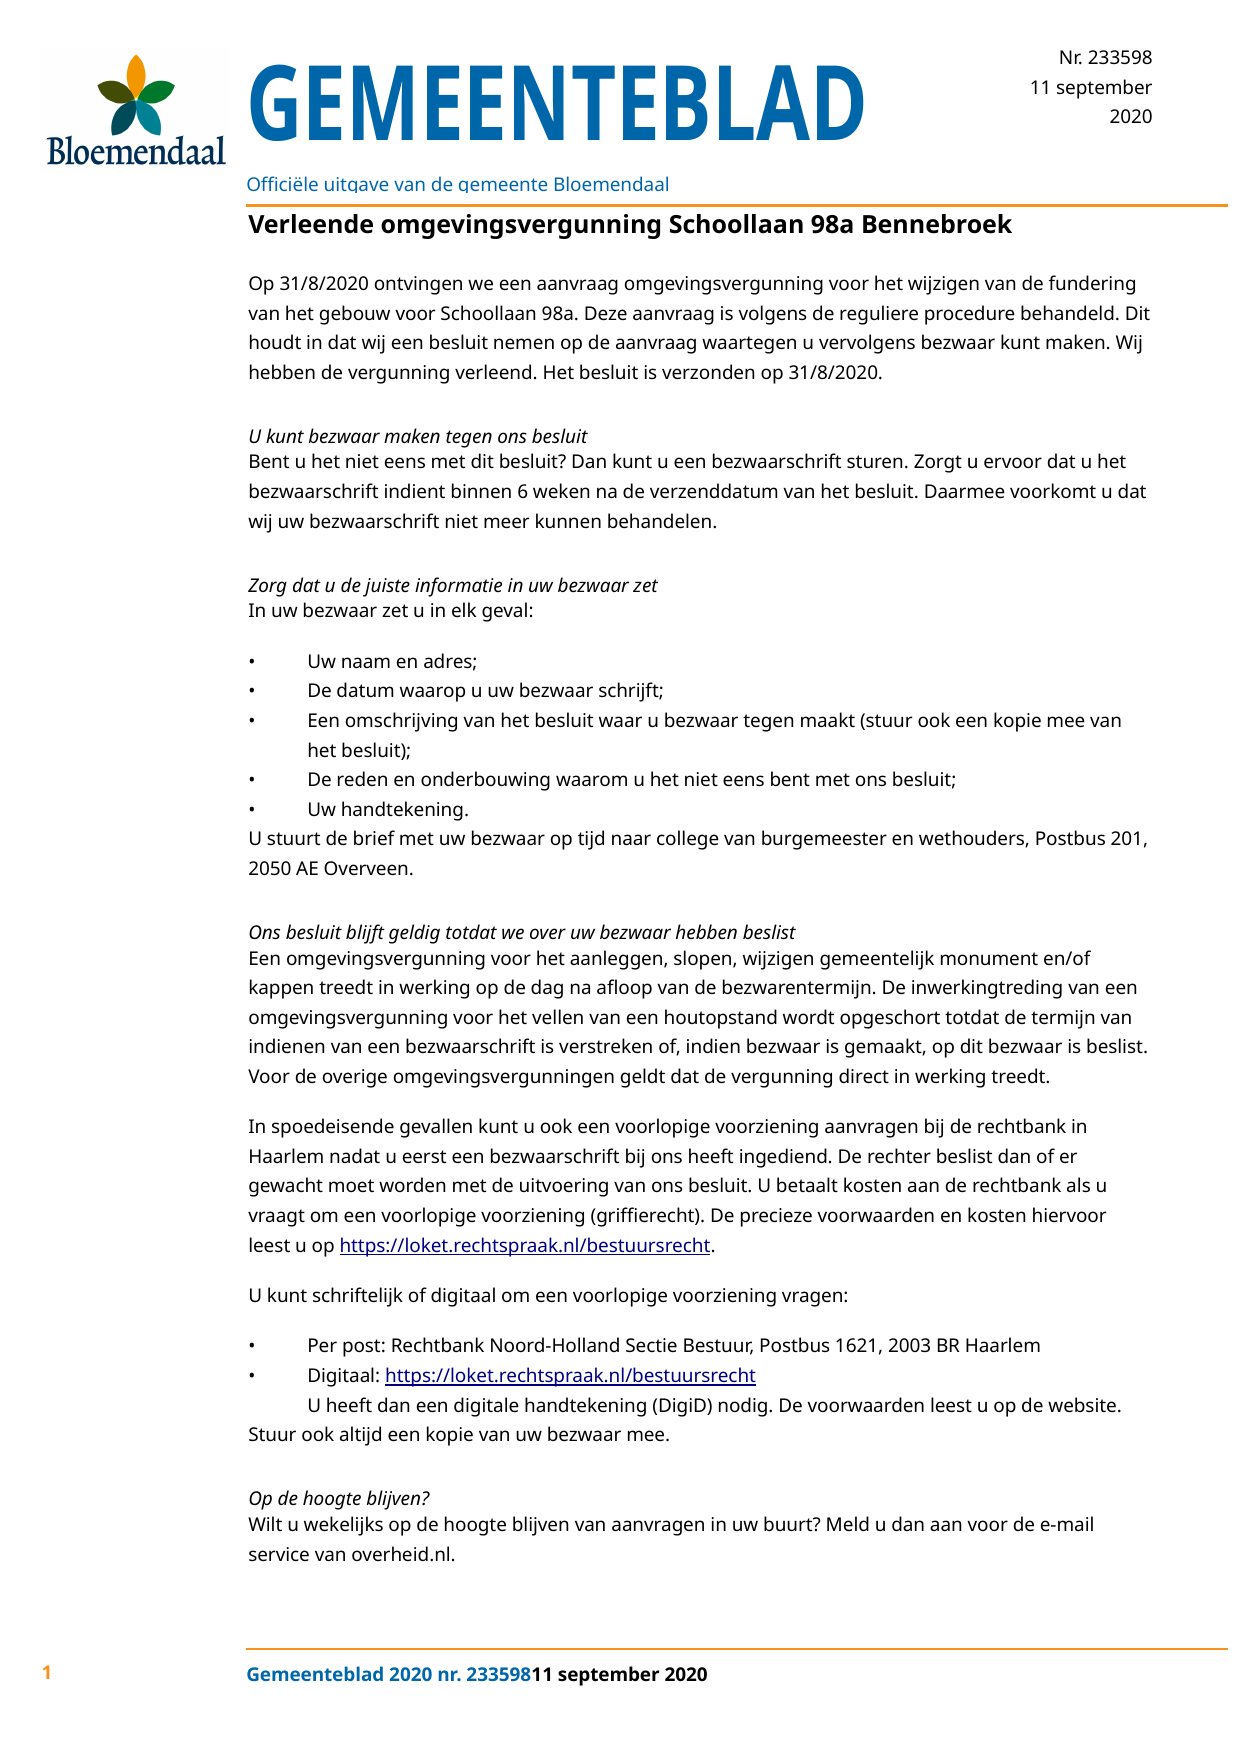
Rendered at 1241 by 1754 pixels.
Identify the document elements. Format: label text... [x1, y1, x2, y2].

text U stuurt de brief met uw bezwaar op tijd naar college van burgemeester en wethouders, Postbus 201, 2050 AE Overveen. [248, 826, 1152, 881]
list Digitaal: https://loket.rechtspraak.nl/bestuursrecht [248, 1362, 1152, 1388]
text Wilt u wekelijks op de hoogte blijven van aanvragen in uw buurt? Meld u dan aan voor de e-mail service van overheid.nl. [248, 1511, 1152, 1566]
text Op de hoogte blijven? [248, 1485, 1152, 1511]
text Bent u het niet eens met dit besluit? Dan kunt u een bezwaarschrift sturen. Zorgt u ervoor dat u het bezwaarschrift indient binnen 6 weken na de verzenddatum van het besluit. Daarmee voorkomt u dat wij uw bezwaarschrift niet meer kunnen behandelen. [248, 449, 1152, 534]
text U kunt bezwaar maken tegen ons besluit [248, 423, 1152, 449]
text Op 31/8/2020 ontvingen we een aanvraag omgevingsvergunning voor het wijzigen van de fundering van het gebouw voor Schoollaan 98a. Deze aanvraag is volgens de reguliere procedure behandeld. Dit houdt in dat wij een besluit nemen op de aanvraag waartegen u vervolgens bezwaar kunt maken. Wij hebben de vergunning verleend. Het besluit is verzonden op 31/8/2020. [248, 270, 1152, 385]
list De datum waarop u uw bezwaar schrijft; [248, 678, 1152, 703]
text U kunt schriftelijk of digitaal om een voorlopige voorziening vragen: [248, 1282, 1152, 1308]
text In uw bezwaar zet u in elk geval: [248, 598, 1152, 623]
text Verleende omgevingsvergunning Schoollaan 98a Bennebroek [248, 207, 1152, 241]
list Uw naam en adres; [248, 648, 1152, 674]
list Een omschrijving van het besluit waar u bezwaar tegen maakt (stuur ook een kopie mee van het besluit); [248, 707, 1152, 762]
list Uw handtekening. [248, 796, 1152, 822]
text Een omgevingsvergunning voor het aanleggen, slopen, wijzigen gemeentelijk monument en/of kappen treedt in werking op de dag na afloop van de bezwarentermijn. De inwerkingtreding van een omgevingsvergunning voor het vellen van een houtopstand wordt opgeschort totdat de termijn van indienen van een bezwaarschrift is verstreken of, indien bezwaar is gemaakt, op dit bezwaar is beslist. Voor de overige omgevingsvergunningen geldt dat de vergunning direct in werking treedt. [248, 945, 1152, 1089]
text In spoedeisende gevallen kunt u ook een voorlopige voorziening aanvragen bij de rechtbank in Haarlem nadat u eerst een bezwaarschrift bij ons heeft ingediend. De rechter beslist dan of er gewacht moet worden met de uitvoering van ons besluit. U betaalt kosten aan de rechtbank als u vraagt om een voorlopige voorziening (griffierecht). De precieze voorwaarden en kosten hiervoor leest u op https://loket.rechtspraak.nl/bestuursrecht. [248, 1113, 1152, 1258]
text Stuur ook altijd een kopie van uw bezwaar mee. [248, 1421, 1152, 1447]
text Ons besluit blijft geldig totdat we over uw bezwaar hebben beslist [248, 919, 1152, 945]
list De reden en onderbouwing waarom u het niet eens bent met ons besluit; [248, 766, 1152, 792]
list Per post: Rechtbank Noord-Holland Sectie Bestuur, Postbus 1621, 2003 BR Haarlem [248, 1333, 1152, 1358]
list U heeft dan een digitale handtekening (DigiD) nodig. De voorwaarden leest u op de website. [248, 1392, 1152, 1418]
picture [41, 47, 231, 172]
text Zorg dat u de juiste informatie in uw bezwaar zet [248, 572, 1152, 598]
